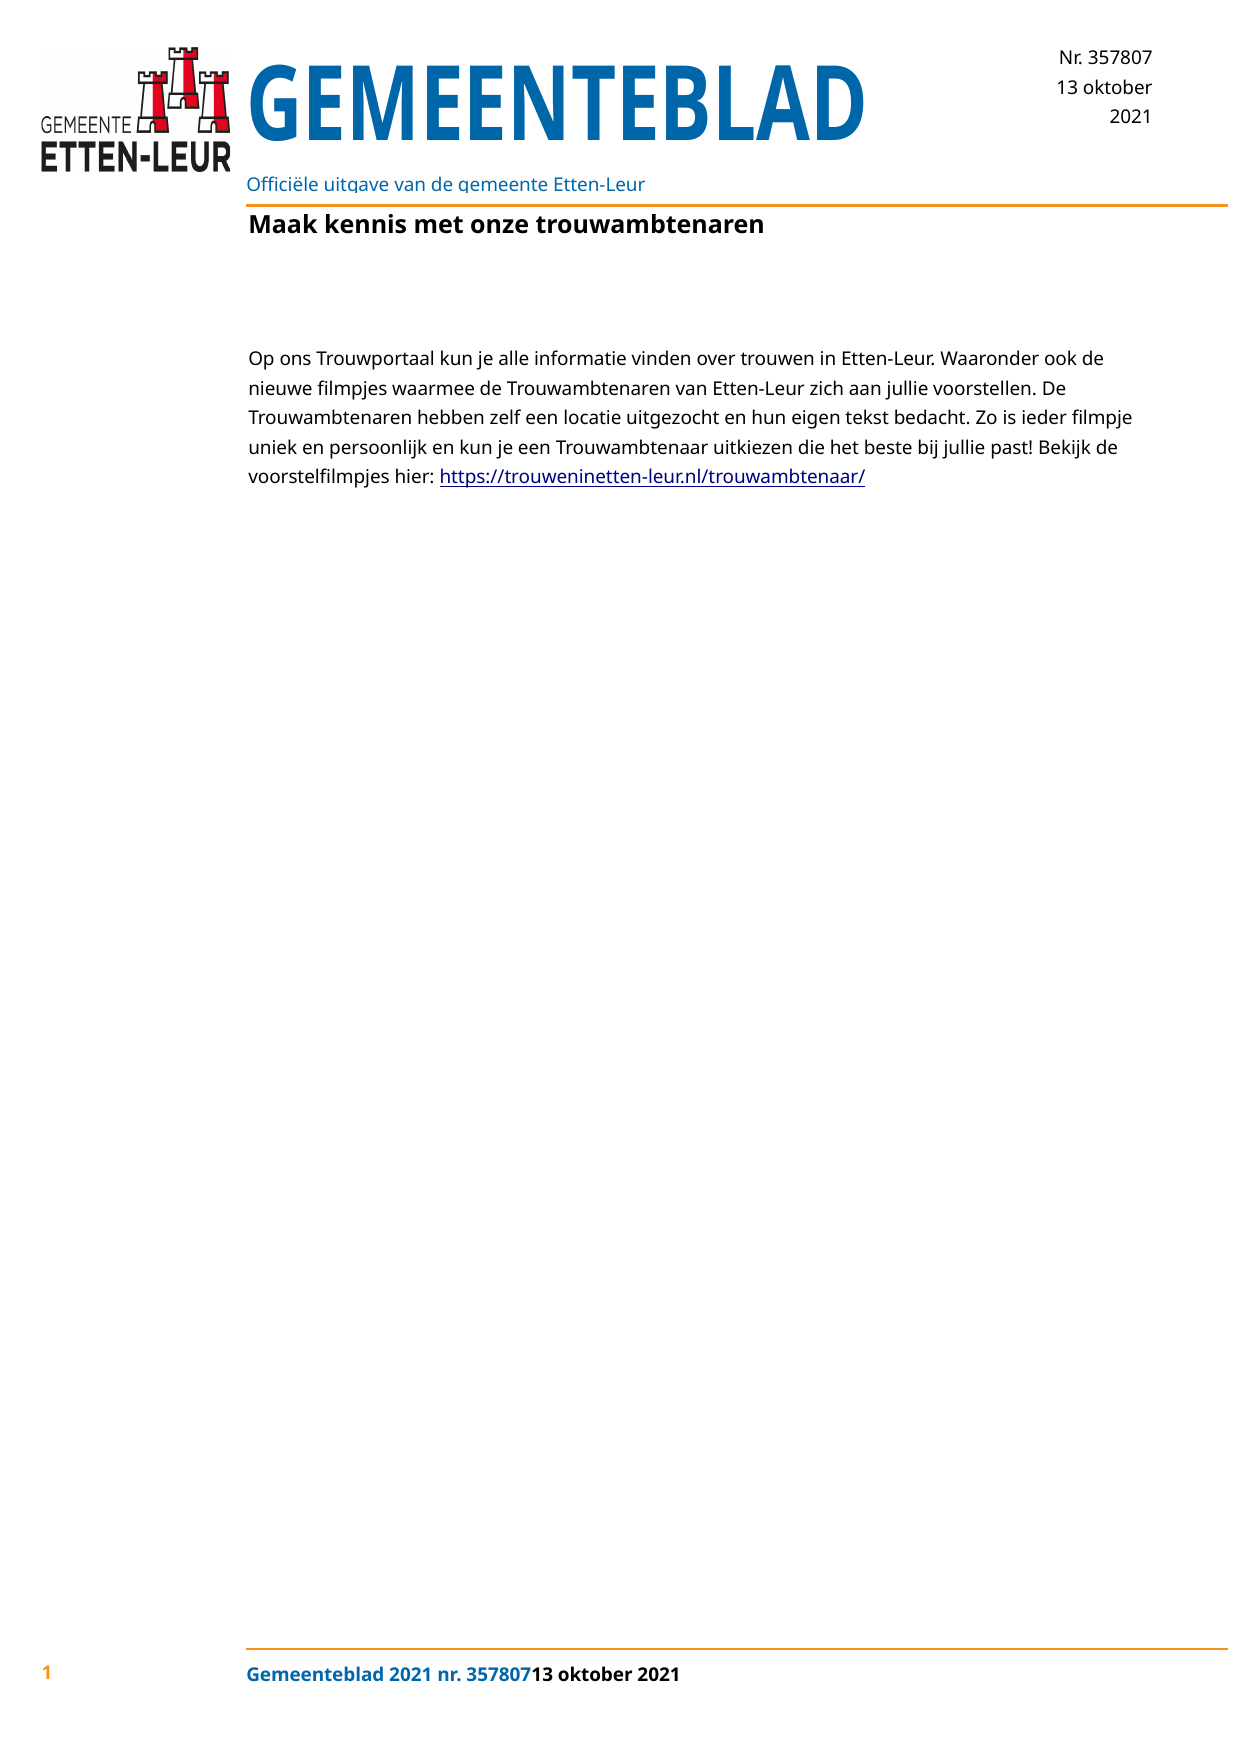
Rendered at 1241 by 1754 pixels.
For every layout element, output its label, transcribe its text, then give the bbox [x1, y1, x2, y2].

picture [41, 47, 231, 172]
text Maak kennis met onze trouwambtenaren [248, 207, 1152, 241]
text Op ons Trouwportaal kun je alle informatie vinden over trouwen in Etten-Leur. Waaronder ook de nieuwe filmpjes waarmee de Trouwambtenaren van Etten-Leur zich aan jullie voorstellen. De Trouwambtenaren hebben zelf een locatie uitgezocht en hun eigen tekst bedacht. Zo is ieder filmpje uniek en persoonlijk en kun je een Trouwambtenaar uitkiezen die het beste bij jullie past! Bekijk de voorstelfilmpjes hier: https://trouweninetten-leur.nl/trouwambtenaar/ [248, 345, 1152, 489]
